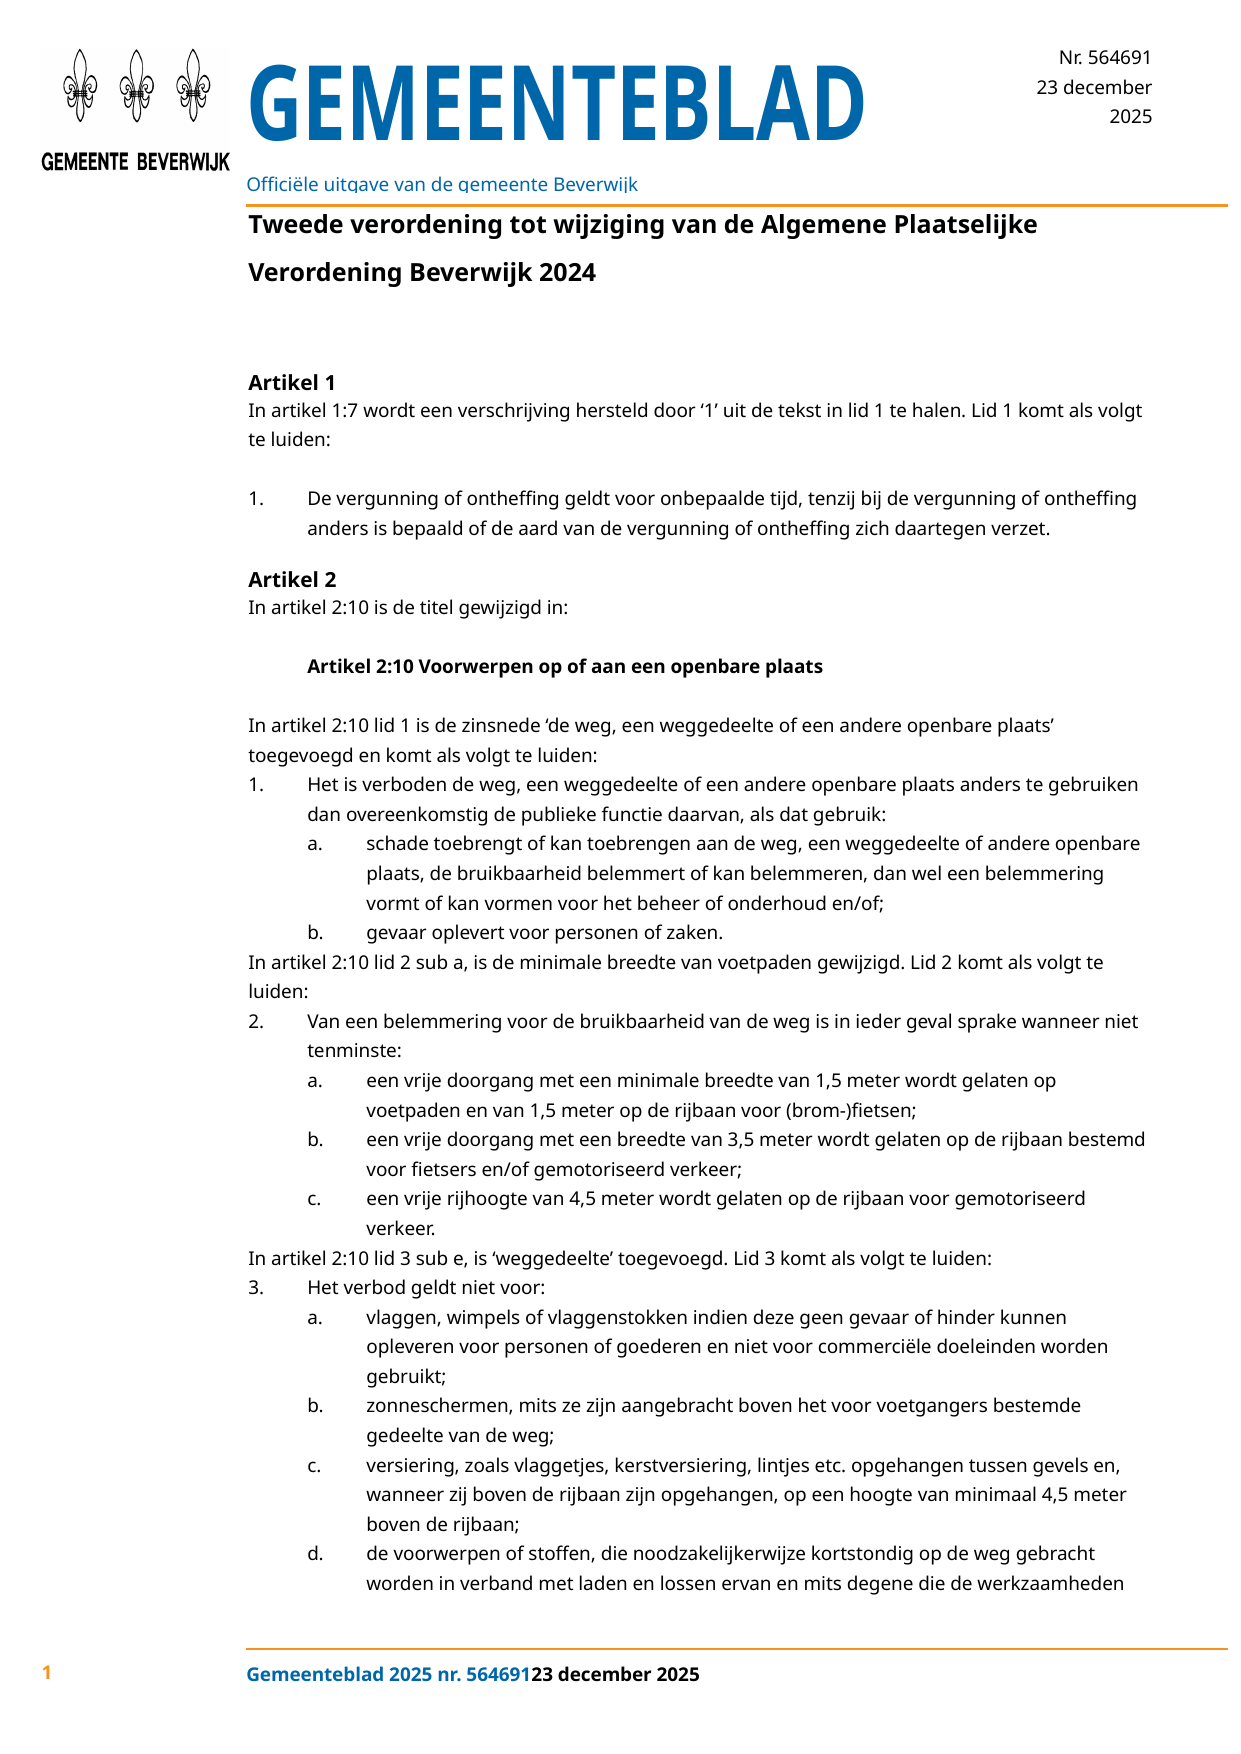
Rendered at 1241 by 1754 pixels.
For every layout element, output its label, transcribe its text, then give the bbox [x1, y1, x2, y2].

list versiering, zoals vlaggetjes, kerstversiering, lintjes etc. opgehangen tussen gevels en, wanneer zij boven de rijbaan zijn opgehangen, op een hoogte van minimaal 4,5 meter boven de rijbaan; [307, 1452, 1152, 1537]
list een vrije rijhoogte van 4,5 meter wordt gelaten op de rijbaan voor gemotoriseerd verkeer. [307, 1186, 1152, 1241]
text In artikel 2:10 is de titel gewijzigd in: [248, 594, 1152, 620]
text Artikel 1 [248, 368, 1152, 397]
text In artikel 2:10 lid 3 sub e, is ‘weggedeelte’ toegevoegd. Lid 3 komt als volgt te luiden: [248, 1245, 1152, 1271]
list Artikel 2:10 Voorwerpen op of aan een openbare plaats [248, 653, 1152, 679]
text Artikel 2 [248, 566, 1152, 594]
picture [41, 47, 231, 172]
list gevaar oplevert voor personen of zaken. [307, 919, 1152, 945]
list een vrije doorgang met een minimale breedte van 1,5 meter wordt gelaten op voetpaden en van 1,5 meter op de rijbaan voor (brom-)fietsen; [307, 1067, 1152, 1123]
text In artikel 2:10 lid 2 sub a, is de minimale breedte van voetpaden gewijzigd. Lid 2 komt als volgt te luiden: [248, 949, 1152, 1004]
list Van een belemmering voor de bruikbaarheid van de weg is in ieder geval sprake wanneer niet tenminste: [248, 1008, 1152, 1063]
list de voorwerpen of stoffen, die noodzakelijkerwijze kortstondig op de weg gebracht worden in verband met laden en lossen ervan en mits degene die de werkzaamheden [307, 1541, 1152, 1596]
list De vergunning of ontheffing geldt voor onbepaalde tijd, tenzij bij de vergunning of ontheffing anders is bepaald of de aard van de vergunning of ontheffing zich daartegen verzet. [248, 486, 1152, 541]
text In artikel 2:10 lid 1 is de zinsnede ‘de weg, een weggedeelte of een andere openbare plaats’ toegevoegd en komt als volgt te luiden: [248, 712, 1152, 768]
list Het verbod geldt niet voor: [248, 1274, 1152, 1300]
list Het is verboden de weg, een weggedeelte of een andere openbare plaats anders te gebruiken dan overeenkomstig de publieke functie daarvan, als dat gebruik: [248, 771, 1152, 827]
list schade toebrengt of kan toebrengen aan de weg, een weggedeelte of andere openbare plaats, de bruikbaarheid belemmert of kan belemmeren, dan wel een belemmering vormt of kan vormen voor het beheer of onderhoud en/of; [307, 831, 1152, 916]
list een vrije doorgang met een breedte van 3,5 meter wordt gelaten op de rijbaan bestemd voor fietsers en/of gemotoriseerd verkeer; [307, 1126, 1152, 1182]
text In artikel 1:7 wordt een verschrijving hersteld door ‘1’ uit de tekst in lid 1 te halen. Lid 1 komt als volgt te luiden: [248, 397, 1152, 452]
list vlaggen, wimpels of vlaggenstokken indien deze geen gevaar of hinder kunnen opleveren voor personen of goederen en niet voor commerciële doeleinden worden gebruikt; [307, 1304, 1152, 1389]
text Tweede verordening tot wijziging van de Algemene Plaatselijke Verordening Beverwijk 2024 [248, 207, 1152, 288]
list zonneschermen, mits ze zijn aangebracht boven het voor voetgangers bestemde gedeelte van de weg; [307, 1393, 1152, 1448]
